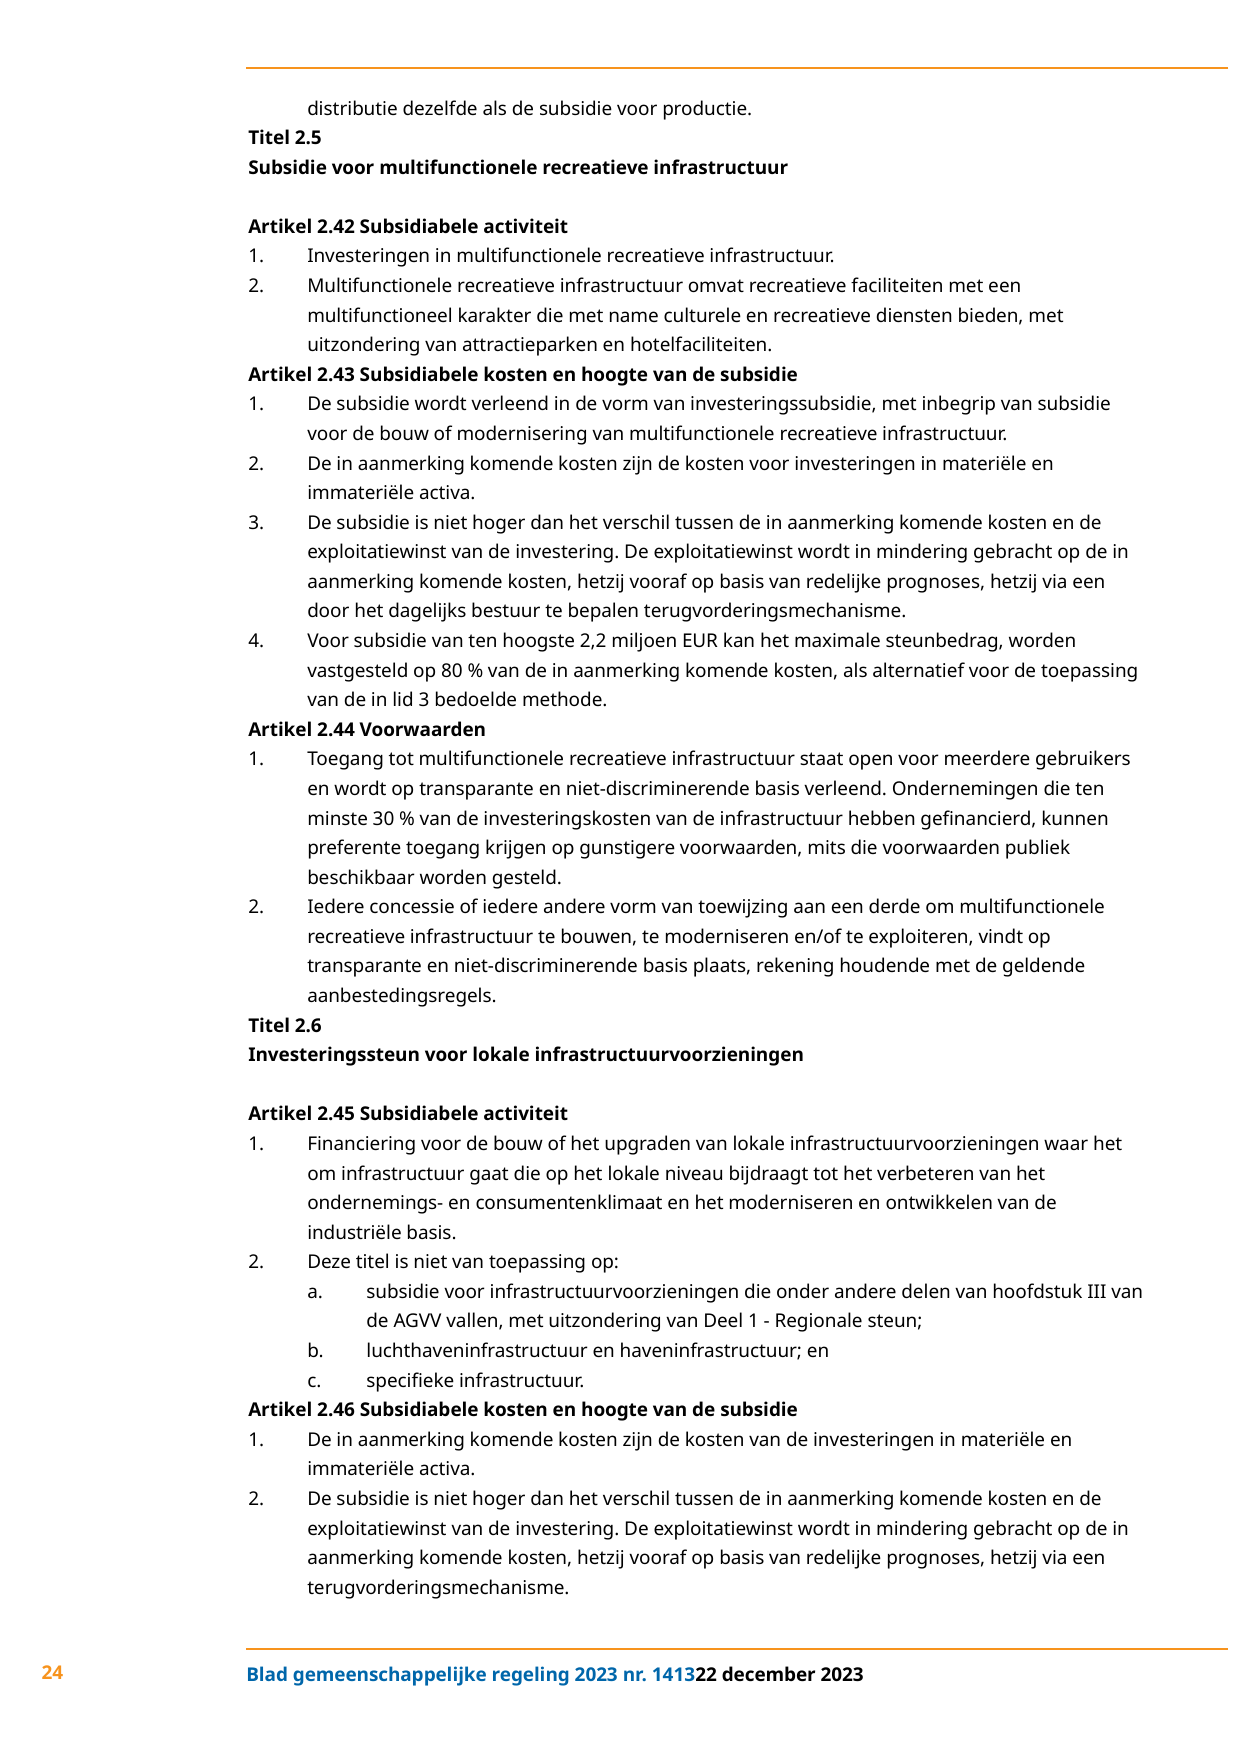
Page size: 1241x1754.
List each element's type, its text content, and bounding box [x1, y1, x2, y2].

list Financiering voor de bouw of het upgraden van lokale infrastructuurvoorzieningen waar het om infrastructuur gaat die op het lokale niveau bijdraagt tot het verbeteren van het ondernemings- en consumentenklimaat en het moderniseren en ontwikkelen van de industriële basis. [248, 1130, 1152, 1245]
text Titel 2.6 [248, 1012, 1152, 1038]
list subsidie voor infrastructuurvoorzieningen die onder andere delen van hoofdstuk III van de AGVV vallen, met uitzondering van Deel 1 - Regionale steun; [307, 1278, 1152, 1333]
list De subsidie is niet hoger dan het verschil tussen de in aanmerking komende kosten en de exploitatiewinst van de investering. De exploitatiewinst wordt in mindering gebracht op de in aanmerking komende kosten, hetzij vooraf op basis van redelijke prognoses, hetzij via een door het dagelijks bestuur te bepalen terugvorderingsmechanisme. [248, 509, 1152, 623]
text Titel 2.5 [248, 124, 1152, 150]
list Iedere concessie of iedere andere vorm van toewijzing aan een derde om multifunctionele recreatieve infrastructuur te bouwen, te moderniseren en/of te exploiteren, vindt op transparante en niet-discriminerende basis plaats, rekening houdende met de geldende aanbestedingsregels. [248, 893, 1152, 1008]
list Toegang tot multifunctionele recreatieve infrastructuur staat open voor meerdere gebruikers en wordt op transparante en niet-discriminerende basis verleend. Ondernemingen die ten minste 30 % van de investeringskosten van de infrastructuur hebben gefinancierd, kunnen preferente toegang krijgen op gunstigere voorwaarden, mits die voorwaarden publiek beschikbaar worden gesteld. [248, 746, 1152, 890]
list specifieke infrastructuur. [307, 1367, 1152, 1393]
list De subsidie is niet hoger dan het verschil tussen de in aanmerking komende kosten en de exploitatiewinst van de investering. De exploitatiewinst wordt in mindering gebracht op de in aanmerking komende kosten, hetzij vooraf op basis van redelijke prognoses, hetzij via een terugvorderingsmechanisme. [248, 1485, 1152, 1600]
text Artikel 2.46 Subsidiabele kosten en hoogte van de subsidie [248, 1396, 1152, 1422]
text Artikel 2.45 Subsidiabele activiteit [248, 1101, 1152, 1126]
list De in aanmerking komende kosten zijn de kosten van de investeringen in materiële en immateriële activa. [248, 1426, 1152, 1481]
list Deze titel is niet van toepassing op: [248, 1248, 1152, 1274]
list De in aanmerking komende kosten zijn de kosten voor investeringen in materiële en immateriële activa. [248, 450, 1152, 505]
list distributie dezelfde als de subsidie voor productie. [248, 95, 1152, 121]
list Investeringen in multifunctionele recreatieve infrastructuur. [248, 243, 1152, 268]
picture [41, 47, 231, 172]
list luchthaveninfrastructuur en haveninfrastructuur; en [307, 1337, 1152, 1363]
text Subsidie voor multifunctionele recreatieve infrastructuur [248, 154, 1152, 180]
list Multifunctionele recreatieve infrastructuur omvat recreatieve faciliteiten met een multifunctioneel karakter die met name culturele en recreatieve diensten bieden, met uitzondering van attractieparken en hotelfaciliteiten. [248, 272, 1152, 357]
text Artikel 2.44 Voorwaarden [248, 716, 1152, 742]
text Artikel 2.42 Subsidiabele activiteit [248, 213, 1152, 239]
text Artikel 2.43 Subsidiabele kosten en hoogte van de subsidie [248, 361, 1152, 387]
list Voor subsidie van ten hoogste 2,2 miljoen EUR kan het maximale steunbedrag, worden vastgesteld op 80 % van de in aanmerking komende kosten, als alternatief voor de toepassing van de in lid 3 bedoelde methode. [248, 627, 1152, 712]
list De subsidie wordt verleend in de vorm van investeringssubsidie, met inbegrip van subsidie voor de bouw of modernisering van multifunctionele recreatieve infrastructuur. [248, 391, 1152, 446]
text Investeringssteun voor lokale infrastructuurvoorzieningen [248, 1041, 1152, 1067]
